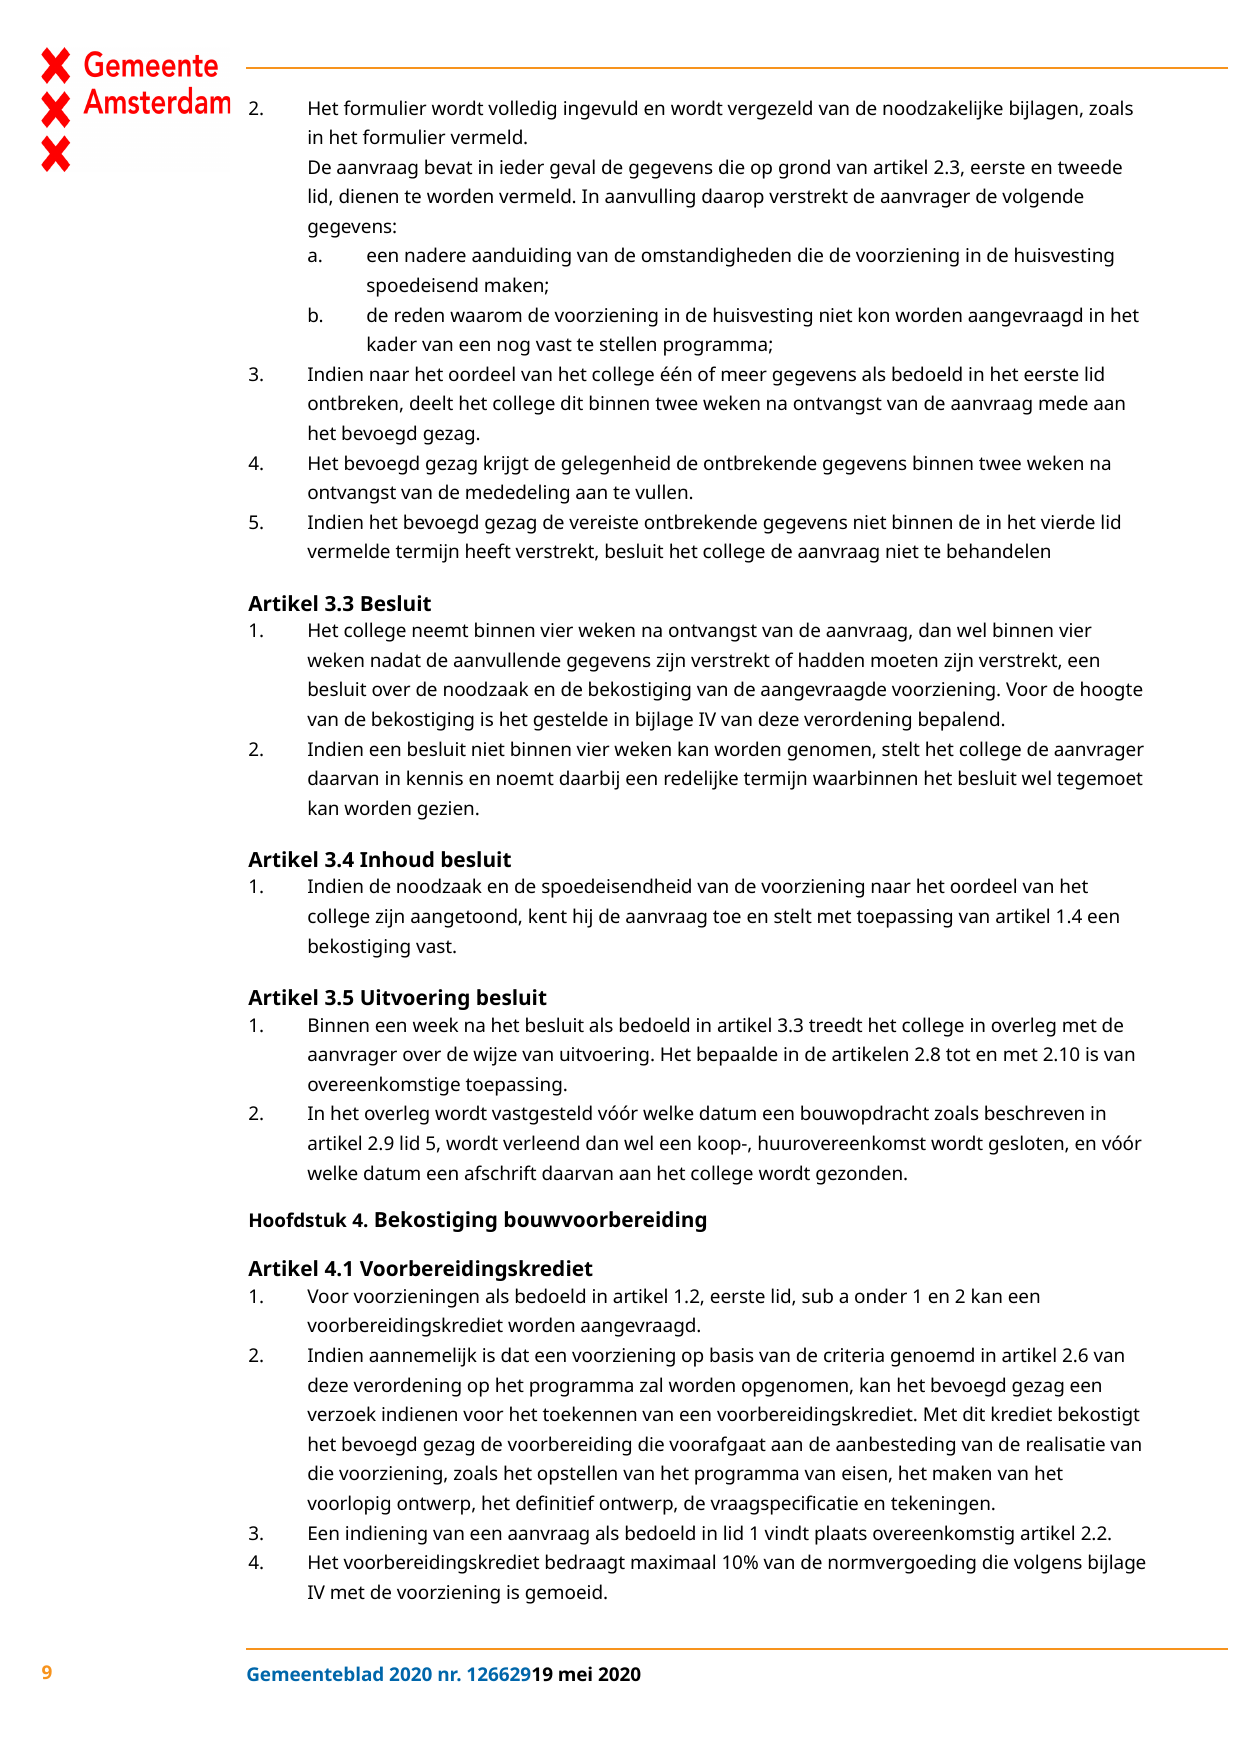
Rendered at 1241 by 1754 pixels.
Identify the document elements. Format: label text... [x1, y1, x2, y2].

list Het formulier wordt volledig ingevuld en wordt vergezeld van de noodzakelijke bijlagen, zoals in het formulier vermeld. [248, 95, 1152, 150]
list Voor voorzieningen als bedoeld in artikel 1.2, eerste lid, sub a onder 1 en 2 kan een voorbereidingskrediet worden aangevraagd. [248, 1283, 1152, 1338]
text Artikel 3.3 Besluit [248, 589, 1152, 617]
text Hoofdstuk 4. Bekostiging bouwvoorbereiding [248, 1205, 1152, 1234]
list Indien aannemelijk is dat een voorziening op basis van de criteria genoemd in artikel 2.6 van deze verordening op het programma zal worden opgenomen, kan het bevoegd gezag een verzoek indienen voor het toekennen van een voorbereidingskrediet. Met dit krediet bekostigt het bevoegd gezag de voorbereiding die voorafgaat aan de aanbesteding van de realisatie van die voorziening, zoals het opstellen van het programma van eisen, het maken van het voorlopig ontwerp, het definitief ontwerp, de vraagspecificatie en tekeningen. [248, 1342, 1152, 1516]
list Indien naar het oordeel van het college één of meer gegevens als bedoeld in het eerste lid ontbreken, deelt het college dit binnen twee weken na ontvangst van de aanvraag mede aan het bevoegd gezag. [248, 361, 1152, 446]
list Indien de noodzaak en de spoedeisendheid van de voorziening naar het oordeel van het college zijn aangetoond, kent hij de aanvraag toe en stelt met toepassing van artikel 1.4 een bekostiging vast. [248, 874, 1152, 959]
list Het bevoegd gezag krijgt de gelegenheid de ontbrekende gegevens binnen twee weken na ontvangst van de mededeling aan te vullen. [248, 450, 1152, 505]
list de reden waarom de voorziening in de huisvesting niet kon worden aangevraagd in het kader van een nog vast te stellen programma; [307, 302, 1152, 357]
list Een indiening van een aanvraag als bedoeld in lid 1 vindt plaats overeenkomstig artikel 2.2. [248, 1520, 1152, 1545]
list Het college neemt binnen vier weken na ontvangst van de aanvraag, dan wel binnen vier weken nadat de aanvullende gegevens zijn verstrekt of hadden moeten zijn verstrekt, een besluit over de noodzaak en de bekostiging van de aangevraagde voorziening. Voor de hoogte van de bekostiging is het gestelde in bijlage IV van deze verordening bepalend. [248, 617, 1152, 732]
list De aanvraag bevat in ieder geval de gegevens die op grond van artikel 2.3, eerste en tweede lid, dienen te worden vermeld. In aanvulling daarop verstrekt de aanvrager de volgende gegevens: [248, 154, 1152, 239]
list een nadere aanduiding van de omstandigheden die de voorziening in de huisvesting spoedeisend maken; [307, 243, 1152, 298]
text Artikel 3.5 Uitvoering besluit [248, 983, 1152, 1012]
list Indien het bevoegd gezag de vereiste ontbrekende gegevens niet binnen de in het vierde lid vermelde termijn heeft verstrekt, besluit het college de aanvraag niet te behandelen [248, 509, 1152, 564]
list Het voorbereidingskrediet bedraagt maximaal 10% van de normvergoeding die volgens bijlage IV met de voorziening is gemoeid. [248, 1549, 1152, 1604]
list Indien een besluit niet binnen vier weken kan worden genomen, stelt het college de aanvrager daarvan in kennis en noemt daarbij een redelijke termijn waarbinnen het besluit wel tegemoet kan worden gezien. [248, 736, 1152, 821]
picture [41, 47, 231, 172]
text Artikel 4.1 Voorbereidingskrediet [248, 1254, 1152, 1283]
text Artikel 3.4 Inhoud besluit [248, 845, 1152, 874]
list In het overleg wordt vastgesteld vóór welke datum een bouwopdracht zoals beschreven in artikel 2.9 lid 5, wordt verleend dan wel een koop-, huurovereenkomst wordt gesloten, en vóór welke datum een afschrift daarvan aan het college wordt gezonden. [248, 1101, 1152, 1185]
list Binnen een week na het besluit als bedoeld in artikel 3.3 treedt het college in overleg met de aanvrager over de wijze van uitvoering. Het bepaalde in de artikelen 2.8 tot en met 2.10 is van overeenkomstige toepassing. [248, 1012, 1152, 1097]
